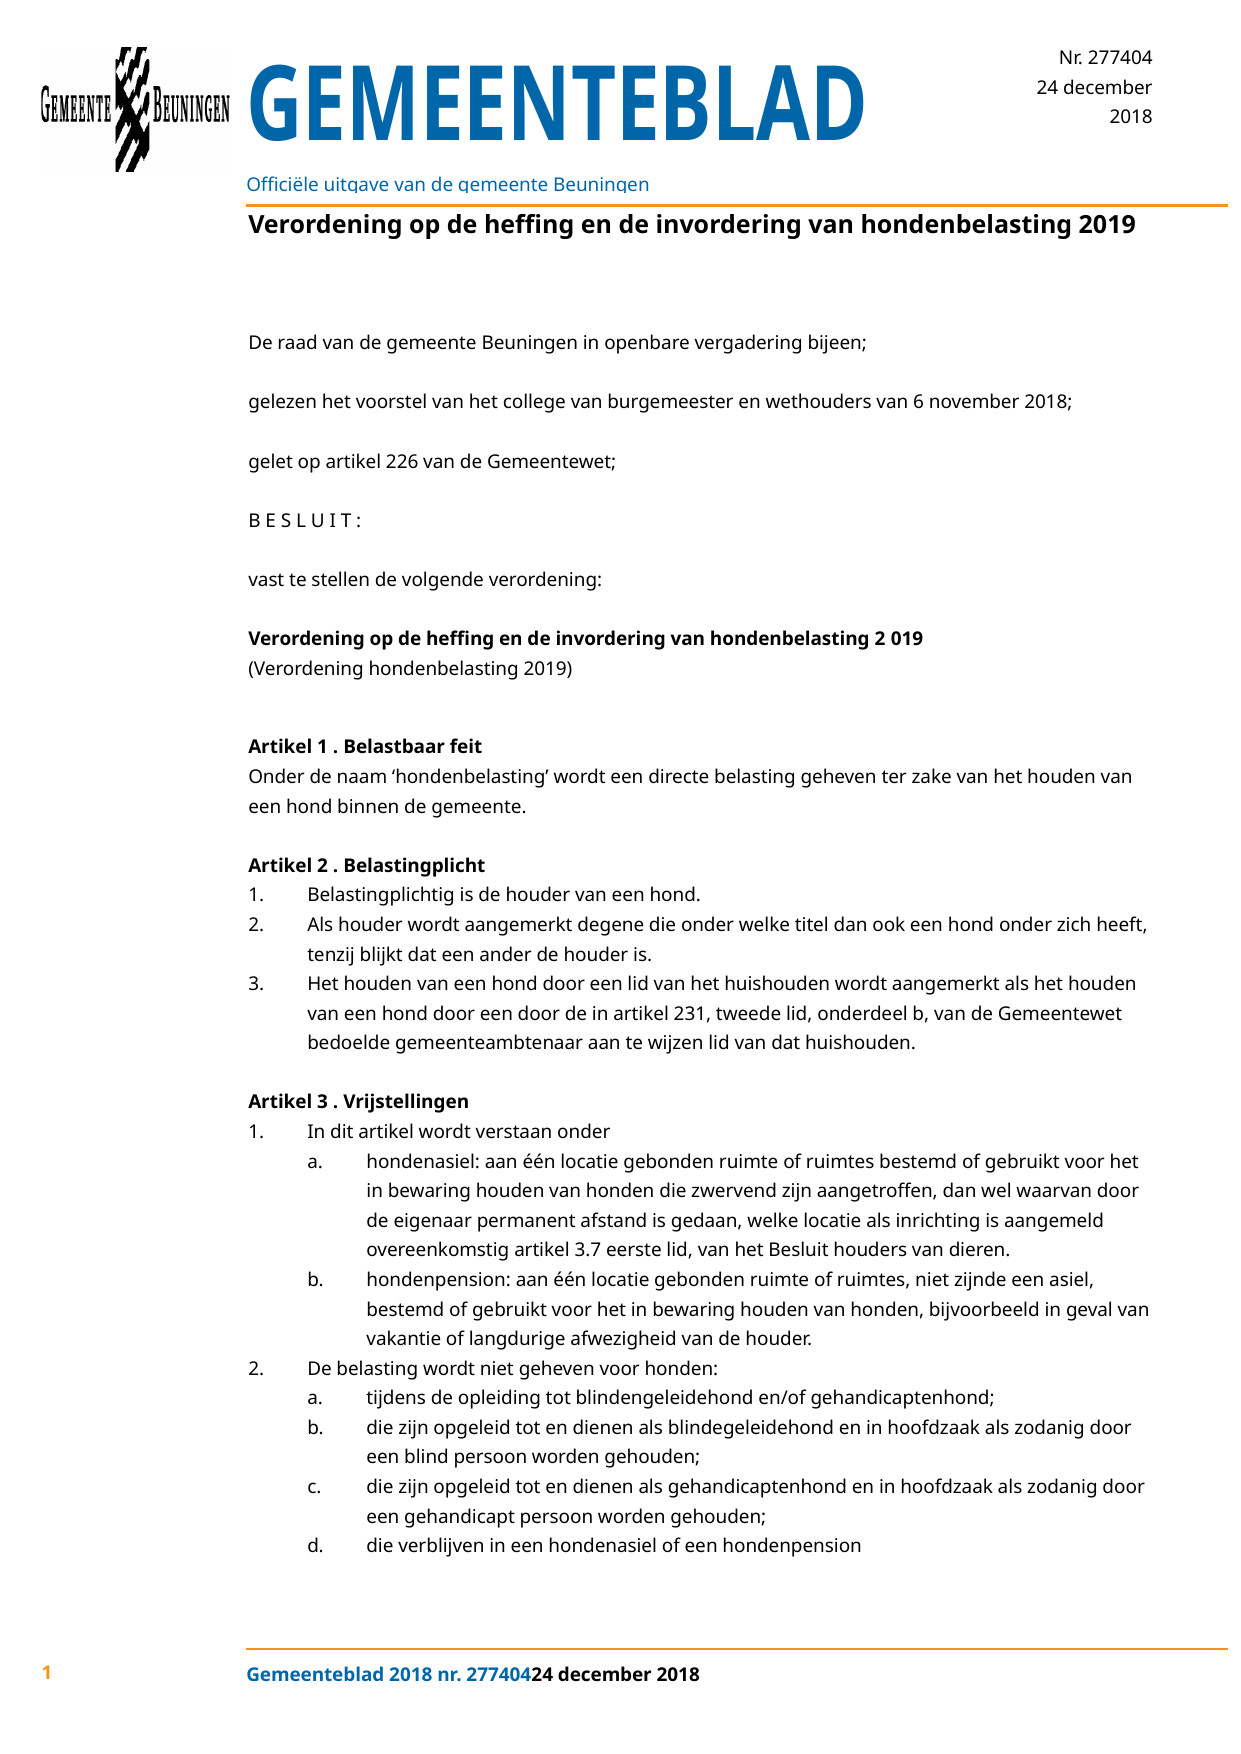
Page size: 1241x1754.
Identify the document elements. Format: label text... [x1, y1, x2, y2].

list die zijn opgeleid tot en dienen als blindegeleidehond en in hoofdzaak als zodanig door een blind persoon worden gehouden; [307, 1414, 1152, 1469]
text Onder de naam ‘hondenbelasting’ wordt een directe belasting geheven ter zake van het houden van een hond binnen de gemeente. [248, 763, 1152, 819]
text vast te stellen de volgende verordening: [248, 566, 1152, 592]
list De belasting wordt niet geheven voor honden: [248, 1355, 1152, 1381]
text Verordening op de heffing en de invordering van hondenbelasting 2 019 [248, 625, 1152, 651]
text Verordening op de heffing en de invordering van hondenbelasting 2019 [248, 207, 1152, 241]
list tijdens de opleiding tot blindengeleidehond en/of gehandicaptenhond; [307, 1384, 1152, 1410]
text De raad van de gemeente Beuningen in openbare vergadering bijeen; [248, 329, 1152, 355]
list Belastingplichtig is de houder van een hond. [248, 882, 1152, 907]
list hondenasiel: aan één locatie gebonden ruimte of ruimtes bestemd of gebruikt voor het in bewaring houden van honden die zwervend zijn aangetroffen, dan wel waarvan door de eigenaar permanent afstand is gedaan, welke locatie als inrichting is aangemeld overeenkomstig artikel 3.7 eerste lid, van het Besluit houders van dieren. [307, 1148, 1152, 1262]
text B E S L U I T : [248, 507, 1152, 533]
list Het houden van een hond door een lid van het huishouden wordt aangemerkt als het houden van een hond door een door de in artikel 231, tweede lid, onderdeel b, van de Gemeentewet bedoelde gemeenteambtenaar aan te wijzen lid van dat huishouden. [248, 970, 1152, 1055]
list die zijn opgeleid tot en dienen als gehandicaptenhond en in hoofdzaak als zodanig door een gehandicapt persoon worden gehouden; [307, 1473, 1152, 1529]
list hondenpension: aan één locatie gebonden ruimte of ruimtes, niet zijnde een asiel, bestemd of gebruikt voor het in bewaring houden van honden, bijvoorbeeld in geval van vakantie of langdurige afwezigheid van de houder. [307, 1266, 1152, 1351]
list Als houder wordt aangemerkt degene die onder welke titel dan ook een hond onder zich heeft, tenzij blijkt dat een ander de houder is. [248, 911, 1152, 967]
list In dit artikel wordt verstaan onder [248, 1118, 1152, 1144]
list die verblijven in een hondenasiel of een hondenpension [307, 1532, 1152, 1558]
text gelezen het voorstel van het college van burgemeester en wethouders van 6 november 2018; [248, 389, 1152, 414]
text gelet op artikel 226 van de Gemeentewet; [248, 448, 1152, 473]
text Artikel 2 . Belastingplicht [248, 852, 1152, 878]
picture [41, 47, 231, 172]
text (Verordening hondenbelasting 2019) [248, 655, 1152, 681]
text Artikel 3 . Vrijstellingen [248, 1089, 1152, 1114]
text Artikel 1 . Belastbaar feit [248, 734, 1152, 759]
